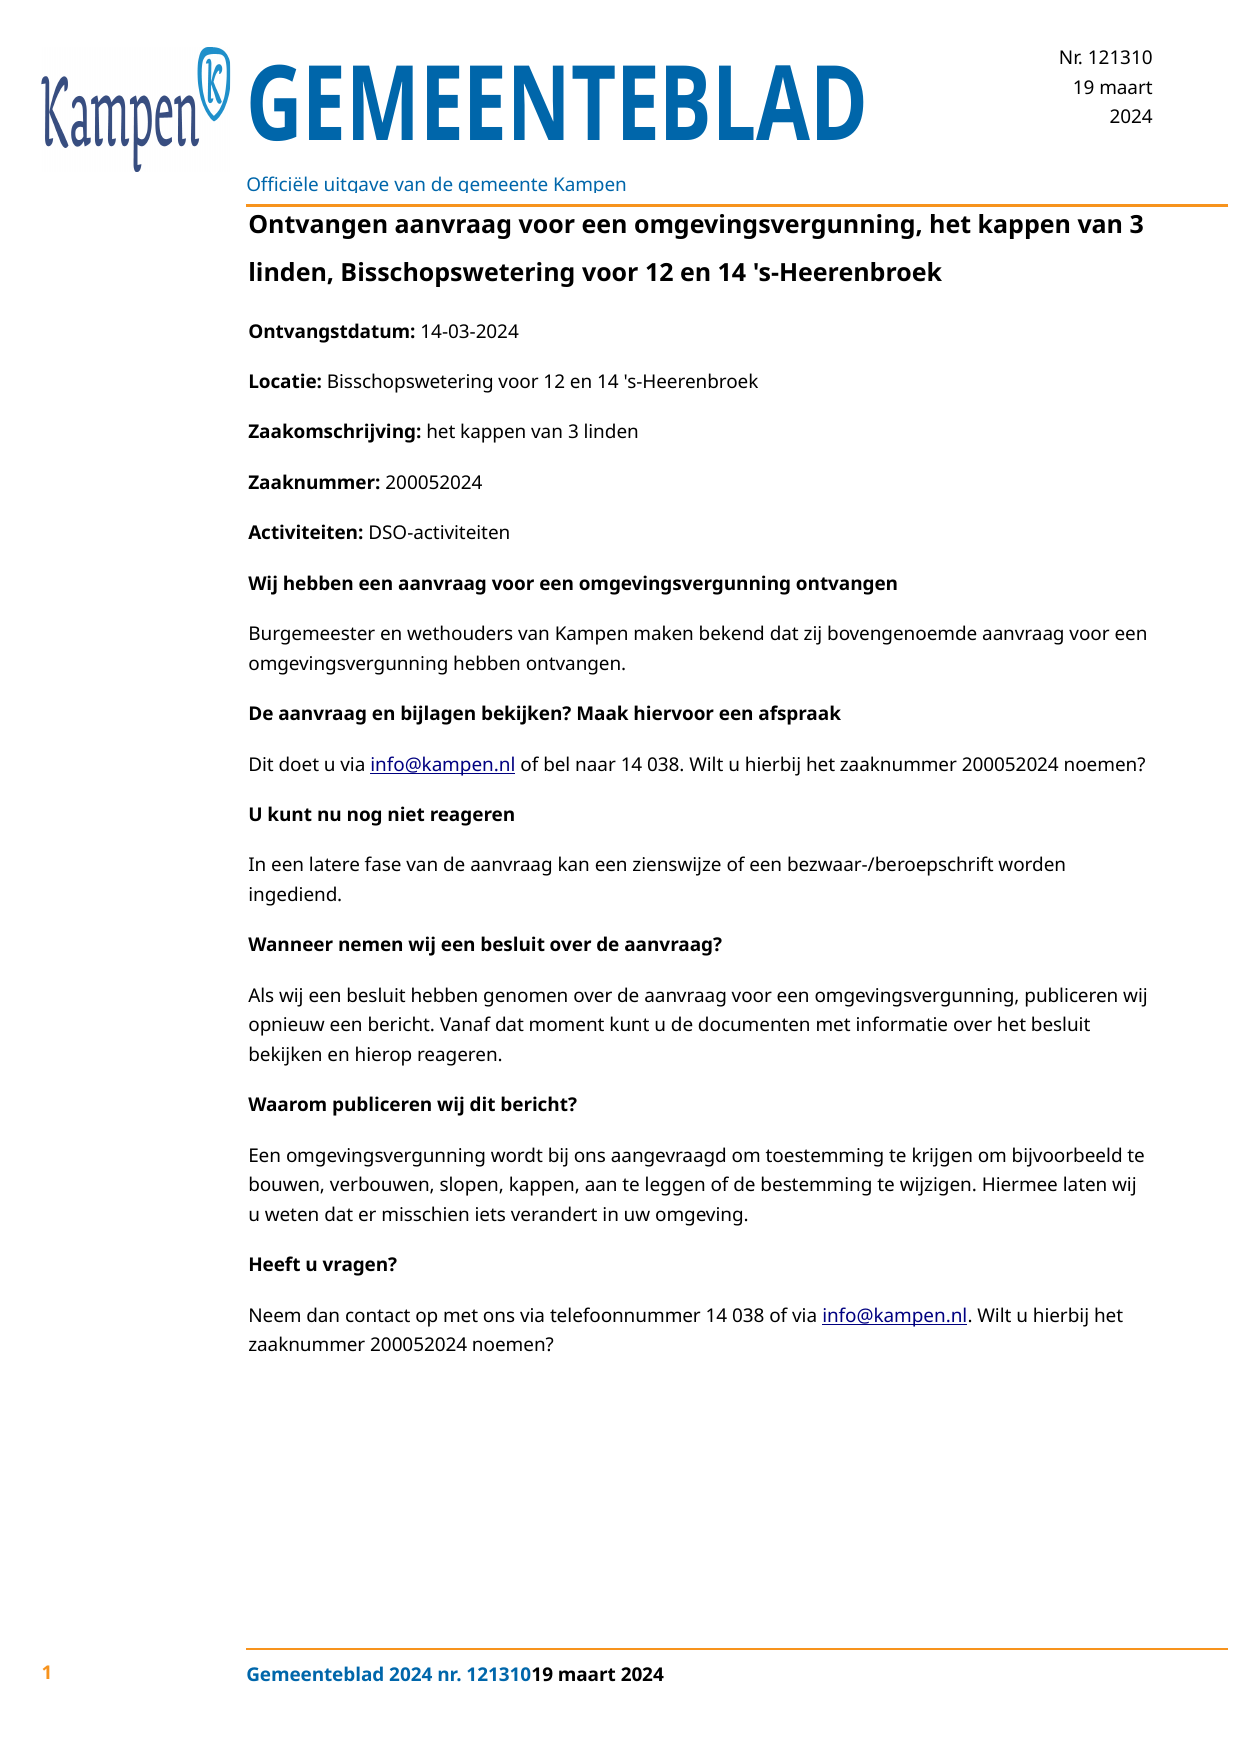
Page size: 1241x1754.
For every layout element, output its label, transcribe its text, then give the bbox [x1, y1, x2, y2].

text De aanvraag en bijlagen bekijken? Maak hiervoor een afspraak [248, 700, 1152, 726]
text Locatie: Bisschopswetering voor 12 en 14 's-Heerenbroek [248, 368, 1152, 394]
text Wij hebben een aanvraag voor een omgevingsvergunning ontvangen [248, 570, 1152, 596]
text Activiteiten: DSO-activiteiten [248, 519, 1152, 545]
text Dit doet u via info@kampen.nl of bel naar 14 038. Wilt u hierbij het zaaknummer 200052024 noemen? [248, 751, 1152, 777]
text Als wij een besluit hebben genomen over de aanvraag voor een omgevingsvergunning, publiceren wij opnieuw een bericht. Vanaf dat moment kunt u de documenten met informatie over het besluit bekijken en hierop reageren. [248, 982, 1152, 1067]
text In een latere fase van de aanvraag kan een zienswijze of een bezwaar-/beroepschrift worden ingediend. [248, 852, 1152, 907]
text Wanneer nemen wij een besluit over de aanvraag? [248, 932, 1152, 957]
text Heeft u vragen? [248, 1252, 1152, 1277]
text U kunt nu nog niet reageren [248, 801, 1152, 827]
text Burgemeester en wethouders van Kampen maken bekend dat zij bovengenoemde aanvraag voor een omgevingsvergunning hebben ontvangen. [248, 620, 1152, 676]
text Neem dan contact op met ons via telefoonnummer 14 038 of via info@kampen.nl. Wilt u hierbij het zaaknummer 200052024 noemen? [248, 1302, 1152, 1357]
picture [41, 47, 231, 172]
text Zaaknummer: 200052024 [248, 469, 1152, 495]
text Ontvangstdatum: 14-03-2024 [248, 318, 1152, 344]
text Zaakomschrijving: het kappen van 3 linden [248, 419, 1152, 444]
text Een omgevingsvergunning wordt bij ons aangevraagd om toestemming te krijgen om bijvoorbeeld te bouwen, verbouwen, slopen, kappen, aan te leggen of de bestemming te wijzigen. Hiermee laten wij u weten dat er misschien iets verandert in uw omgeving. [248, 1142, 1152, 1227]
text Waarom publiceren wij dit bericht? [248, 1092, 1152, 1117]
text Ontvangen aanvraag voor een omgevingsvergunning, het kappen van 3 linden, Bisschopswetering voor 12 en 14 's-Heerenbroek [248, 207, 1152, 288]
